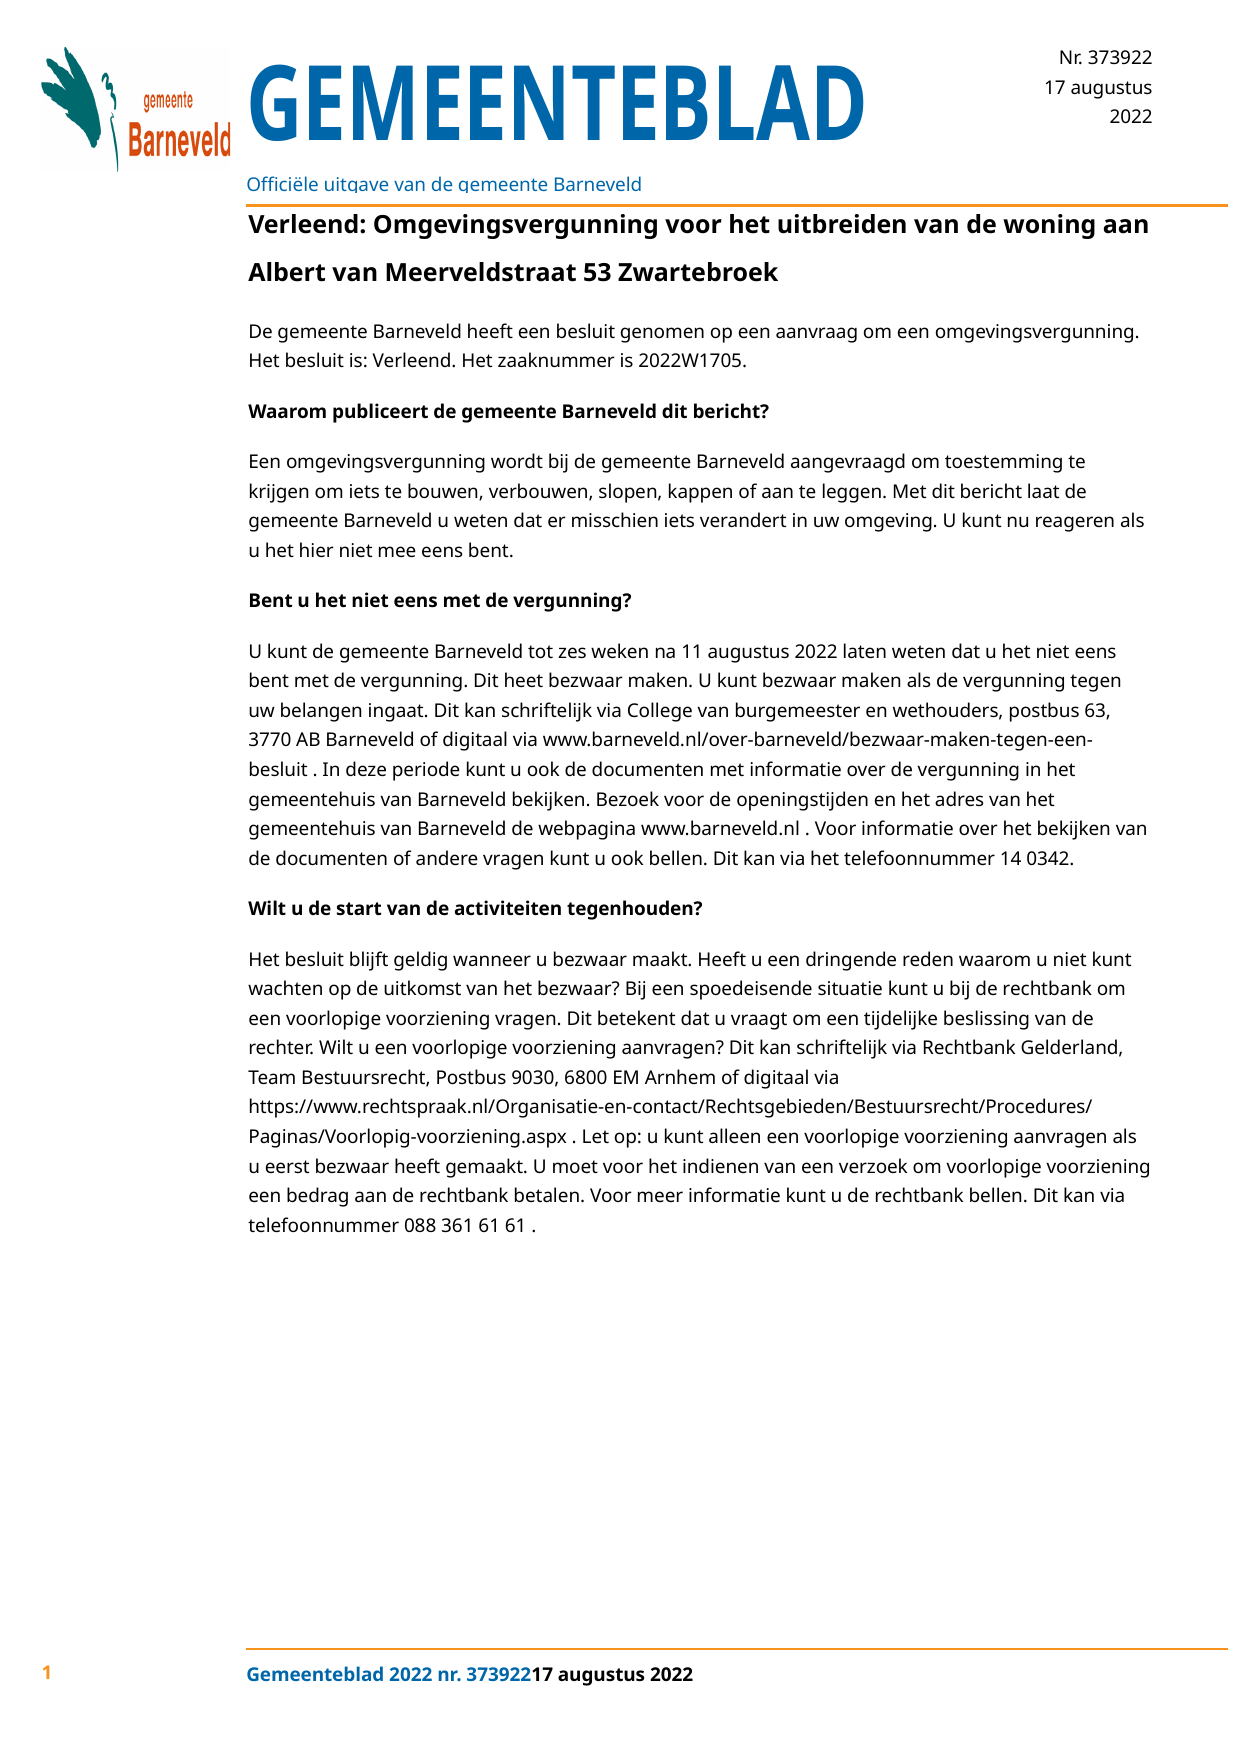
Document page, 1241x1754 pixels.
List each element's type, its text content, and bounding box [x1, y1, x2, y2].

text Verleend: Omgevingsvergunning voor het uitbreiden van de woning aan Albert van Meerveldstraat 53 Zwartebroek [248, 207, 1152, 288]
text U kunt de gemeente Barneveld tot zes weken na 11 augustus 2022 laten weten dat u het niet eens bent met de vergunning. Dit heet bezwaar maken. U kunt bezwaar maken als de vergunning tegen uw belangen ingaat. Dit kan schriftelijk via College van burgemeester en wethouders, postbus 63, 3770 AB Barneveld of digitaal via www.barneveld.nl/over-barneveld/bezwaar-maken-tegen-een-besluit . In deze periode kunt u ook de documenten met informatie over de vergunning in het gemeentehuis van Barneveld bekijken. Bezoek voor de openingstijden en het adres van het gemeentehuis van Barneveld de webpagina www.barneveld.nl . Voor informatie over het bekijken van de documenten of andere vragen kunt u ook bellen. Dit kan via het telefoonnummer 14 0342. [248, 638, 1152, 871]
text Waarom publiceert de gemeente Barneveld dit bericht? [248, 398, 1152, 424]
text Het besluit blijft geldig wanneer u bezwaar maakt. Heeft u een dringende reden waarom u niet kunt wachten op de uitkomst van het bezwaar? Bij een spoedeisende situatie kunt u bij de rechtbank om een voorlopige voorziening vragen. Dit betekent dat u vraagt om een tijdelijke beslissing van de rechter. Wilt u een voorlopige voorziening aanvragen? Dit kan schriftelijk via Rechtbank Gelderland, Team Bestuursrecht, Postbus 9030, 6800 EM Arnhem of digitaal via https://www.rechtspraak.nl/Organisatie-en-contact/Rechtsgebieden/Bestuursrecht/Procedures/Paginas/Voorlopig-voorziening.aspx . Let op: u kunt alleen een voorlopige voorziening aanvragen als u eerst bezwaar heeft gemaakt. U moet voor het indienen van een verzoek om voorlopige voorziening een bedrag aan de rechtbank betalen. Voor meer informatie kunt u de rechtbank bellen. Dit kan via telefoonnummer 088 361 61 61 . [248, 946, 1152, 1238]
text De gemeente Barneveld heeft een besluit genomen op een aanvraag om een omgevingsvergunning. Het besluit is: Verleend. Het zaaknummer is 2022W1705. [248, 318, 1152, 373]
text Een omgevingsvergunning wordt bij de gemeente Barneveld aangevraagd om toestemming te krijgen om iets te bouwen, verbouwen, slopen, kappen of aan te leggen. Met dit bericht laat de gemeente Barneveld u weten dat er misschien iets verandert in uw omgeving. U kunt nu reageren als u het hier niet mee eens bent. [248, 448, 1152, 563]
picture [41, 47, 231, 172]
text Bent u het niet eens met de vergunning? [248, 587, 1152, 613]
text Wilt u de start van de activiteiten tegenhouden? [248, 895, 1152, 921]
